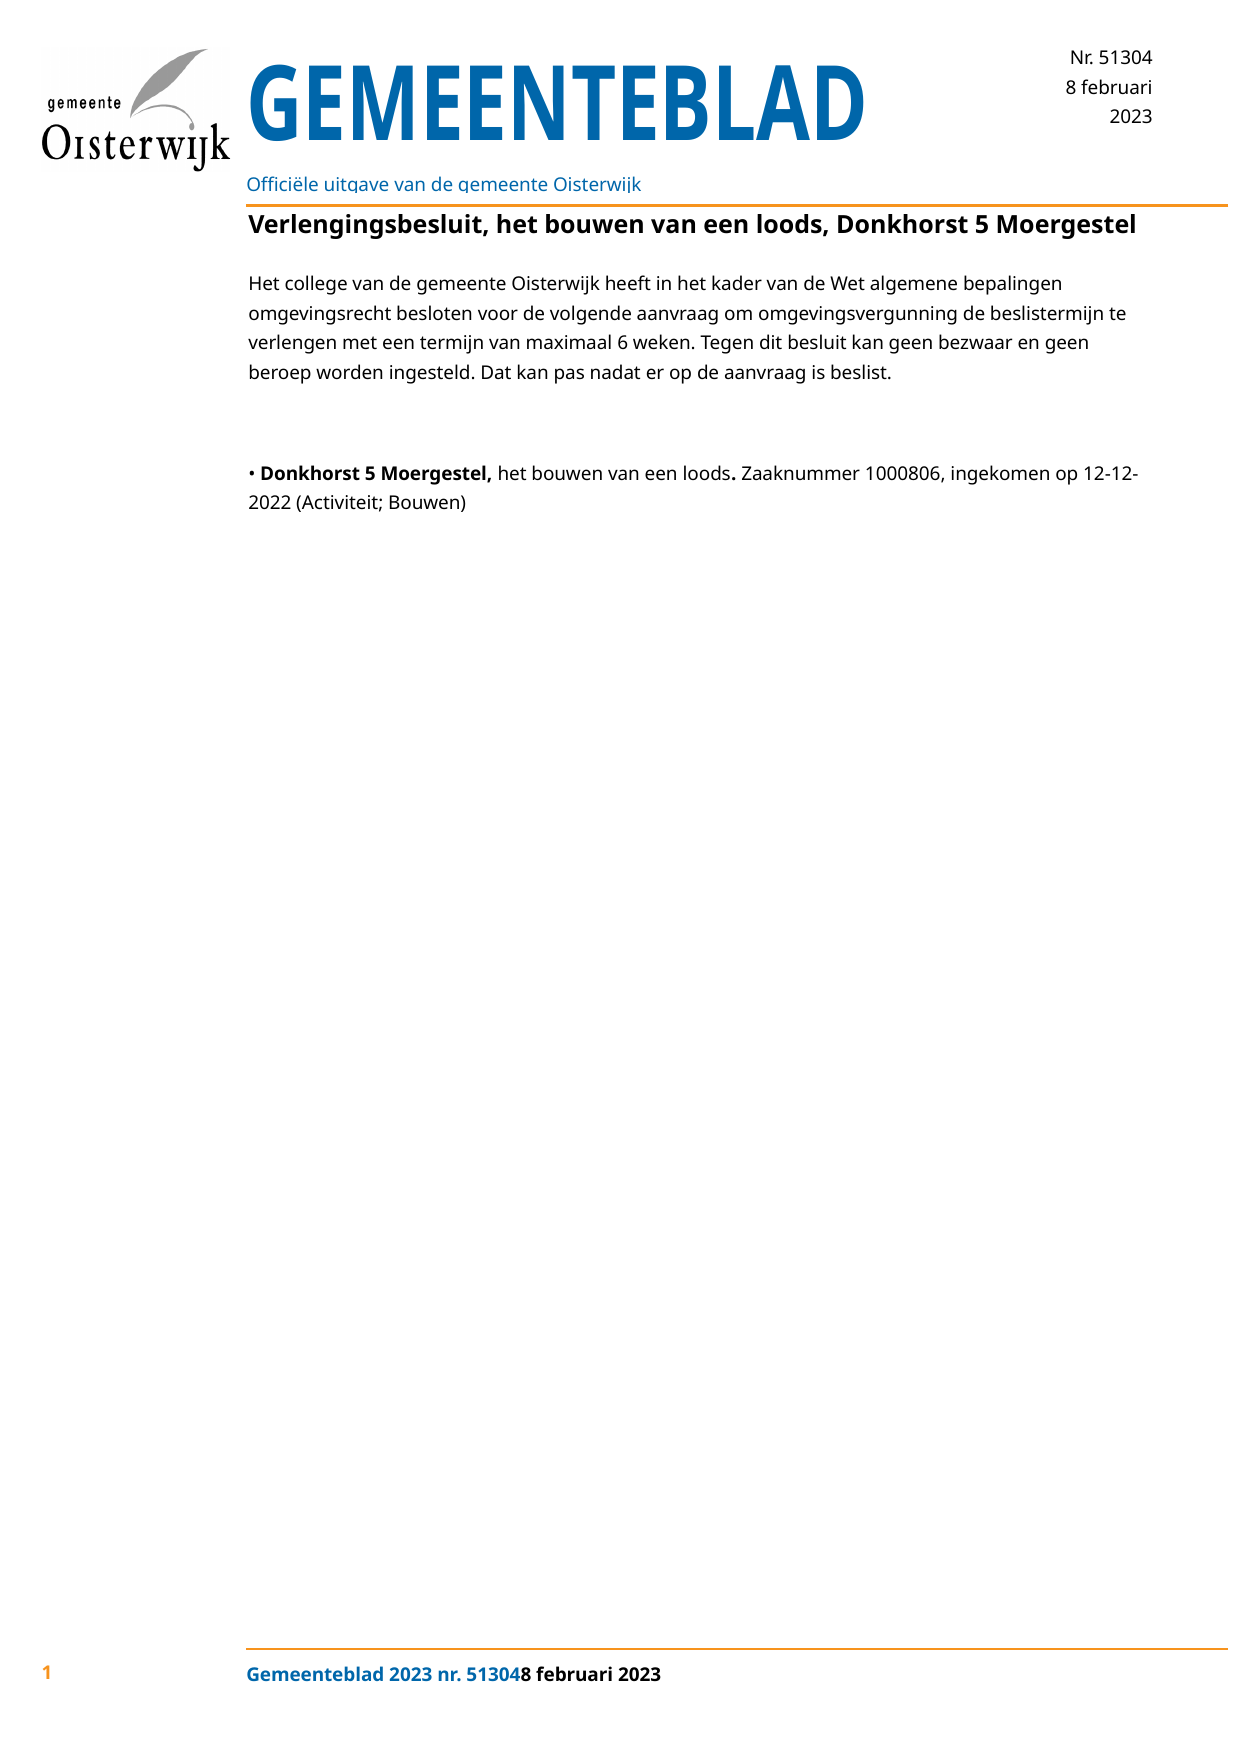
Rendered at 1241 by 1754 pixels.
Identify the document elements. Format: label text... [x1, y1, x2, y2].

text Verlengingsbesluit, het bouwen van een loods, Donkhorst 5 Moergestel [248, 207, 1152, 241]
text Het college van de gemeente Oisterwijk heeft in het kader van de Wet algemene bepalingen omgevingsrecht besloten voor de volgende aanvraag om omgevingsvergunning de beslistermijn te verlengen met een termijn van maximaal 6 weken. Tegen dit besluit kan geen bezwaar en geen beroep worden ingesteld. Dat kan pas nadat er op de aanvraag is beslist. [248, 270, 1152, 385]
picture [41, 47, 231, 172]
text • Donkhorst 5 Moergestel, het bouwen van een loods. Zaaknummer 1000806, ingekomen op 12-12-2022 (Activiteit; Bouwen) [248, 460, 1152, 515]
